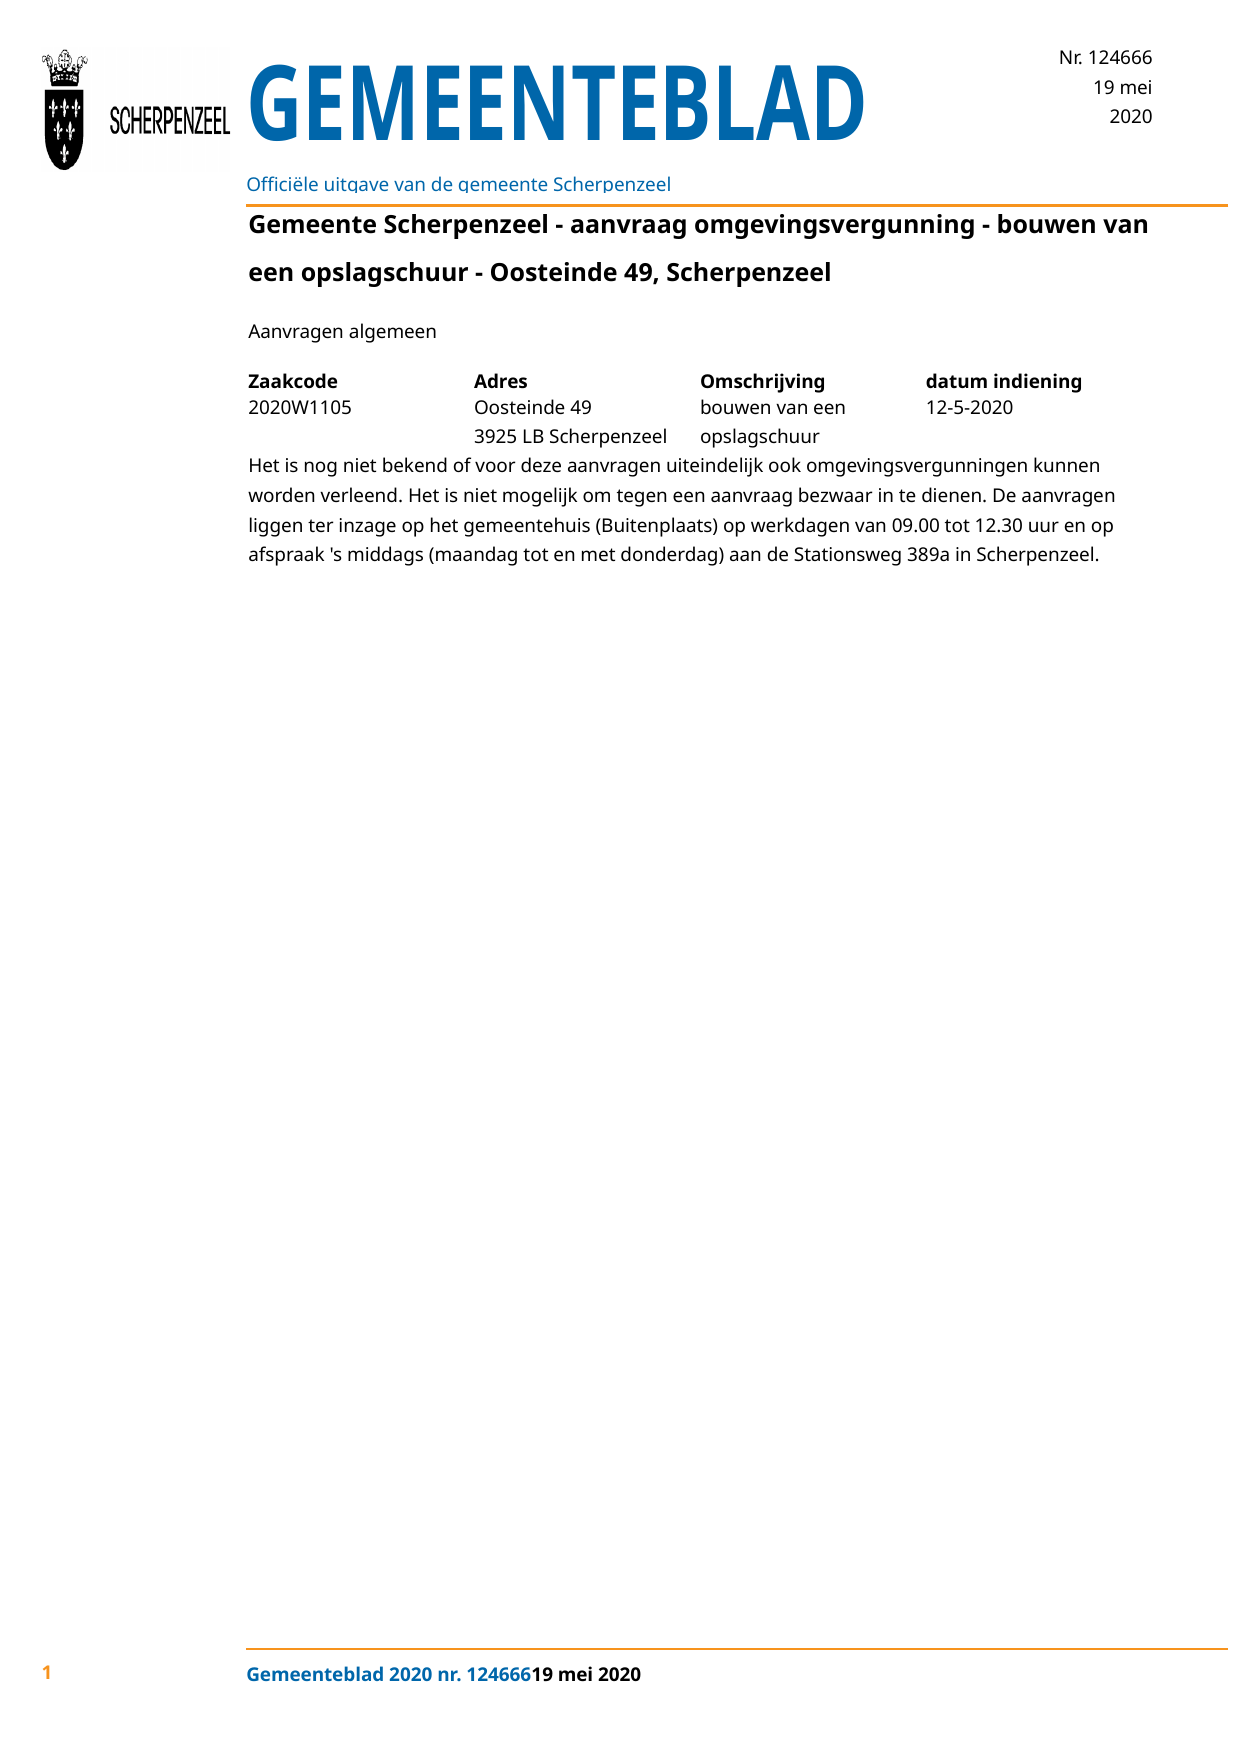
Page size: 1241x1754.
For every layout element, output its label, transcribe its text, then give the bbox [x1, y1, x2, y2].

table_cell 2020W1105 [248, 394, 474, 449]
text Aanvragen algemeen [248, 318, 1152, 344]
picture [41, 47, 231, 172]
table_cell Oosteinde 49 3925 LB Scherpenzeel [474, 394, 700, 449]
table_header Zaakcode [248, 369, 474, 394]
text Gemeente Scherpenzeel - aanvraag omgevingsvergunning - bouwen van een opslagschuur - Oosteinde 49, Scherpenzeel [248, 207, 1152, 288]
table_header Adres [474, 369, 700, 394]
table_cell bouwen van een opslagschuur [700, 394, 926, 449]
table_header datum indiening [926, 369, 1152, 394]
text Het is nog niet bekend of voor deze aanvragen uiteindelijk ook omgevingsvergunningen kunnen worden verleend. Het is niet mogelijk om tegen een aanvraag bezwaar in te dienen. De aanvragen liggen ter inzage op het gemeentehuis (Buitenplaats) op werkdagen van 09.00 tot 12.30 uur en op afspraak 's middags (maandag tot en met donderdag) aan de Stationsweg 389a in Scherpenzeel. [248, 453, 1152, 567]
table_header Omschrijving [700, 369, 926, 394]
table_cell 12-5-2020 [926, 394, 1152, 449]
